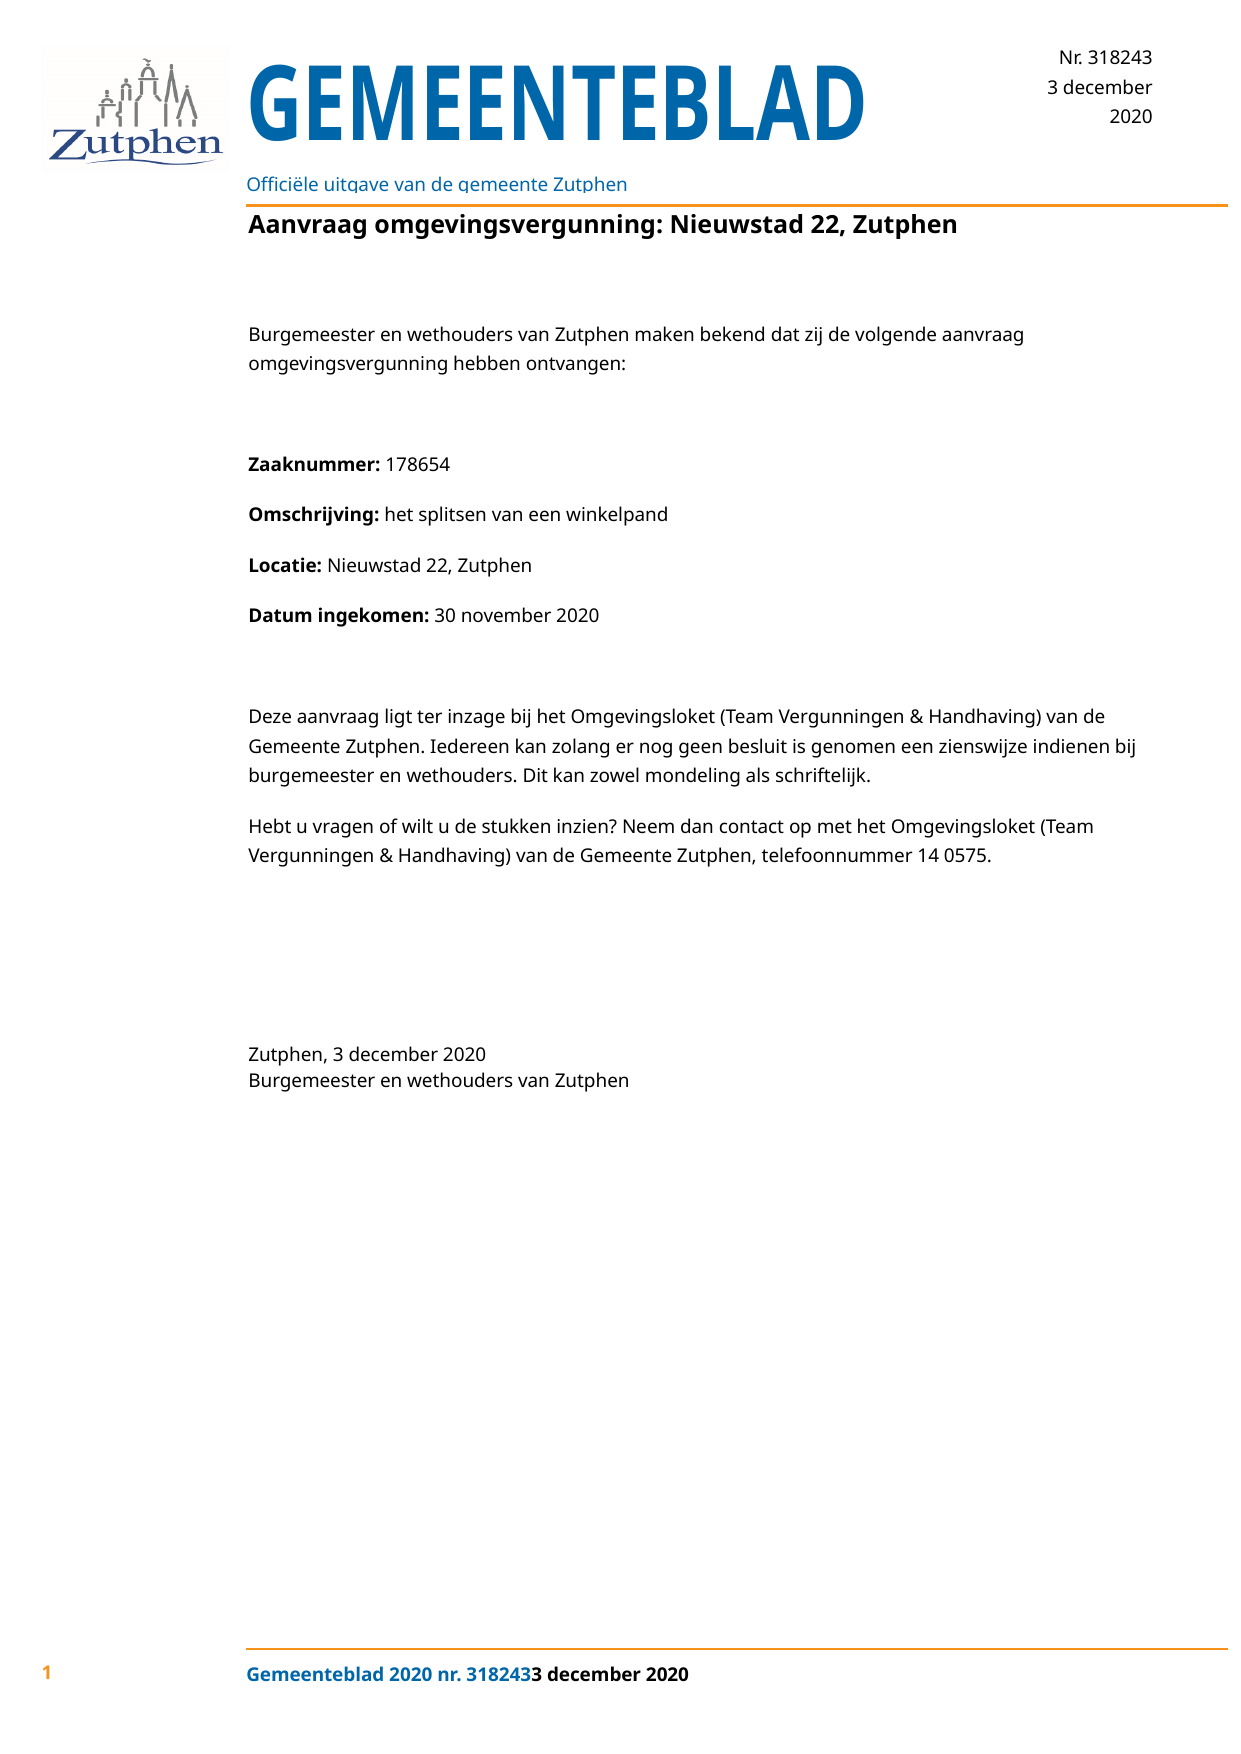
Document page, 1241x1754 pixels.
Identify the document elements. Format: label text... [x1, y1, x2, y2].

picture [41, 47, 231, 172]
text Locatie: Nieuwstad 22, Zutphen [248, 552, 1152, 578]
text Zutphen, 3 december 2020 [248, 1041, 1152, 1067]
text Hebt u vragen of wilt u de stukken inzien? Neem dan contact op met het Omgevingsloket (Team Vergunningen & Handhaving) van de Gemeente Zutphen, telefoonnummer 14 0575. [248, 813, 1152, 868]
text Deze aanvraag ligt ter inzage bij het Omgevingsloket (Team Vergunningen & Handhaving) van de Gemeente Zutphen. Iedereen kan zolang er nog geen besluit is genomen een zienswijze indienen bij burgemeester en wethouders. Dit kan zowel mondeling als schriftelijk. [248, 703, 1152, 788]
text Burgemeester en wethouders van Zutphen maken bekend dat zij de volgende aanvraag omgevingsvergunning hebben ontvangen: [248, 321, 1152, 376]
text Burgemeester en wethouders van Zutphen [248, 1067, 1152, 1093]
text Aanvraag omgevingsvergunning: Nieuwstad 22, Zutphen [248, 207, 1152, 241]
text Datum ingekomen: 30 november 2020 [248, 602, 1152, 628]
text Omschrijving: het splitsen van een winkelpand [248, 502, 1152, 527]
text Zaaknummer: 178654 [248, 451, 1152, 477]
